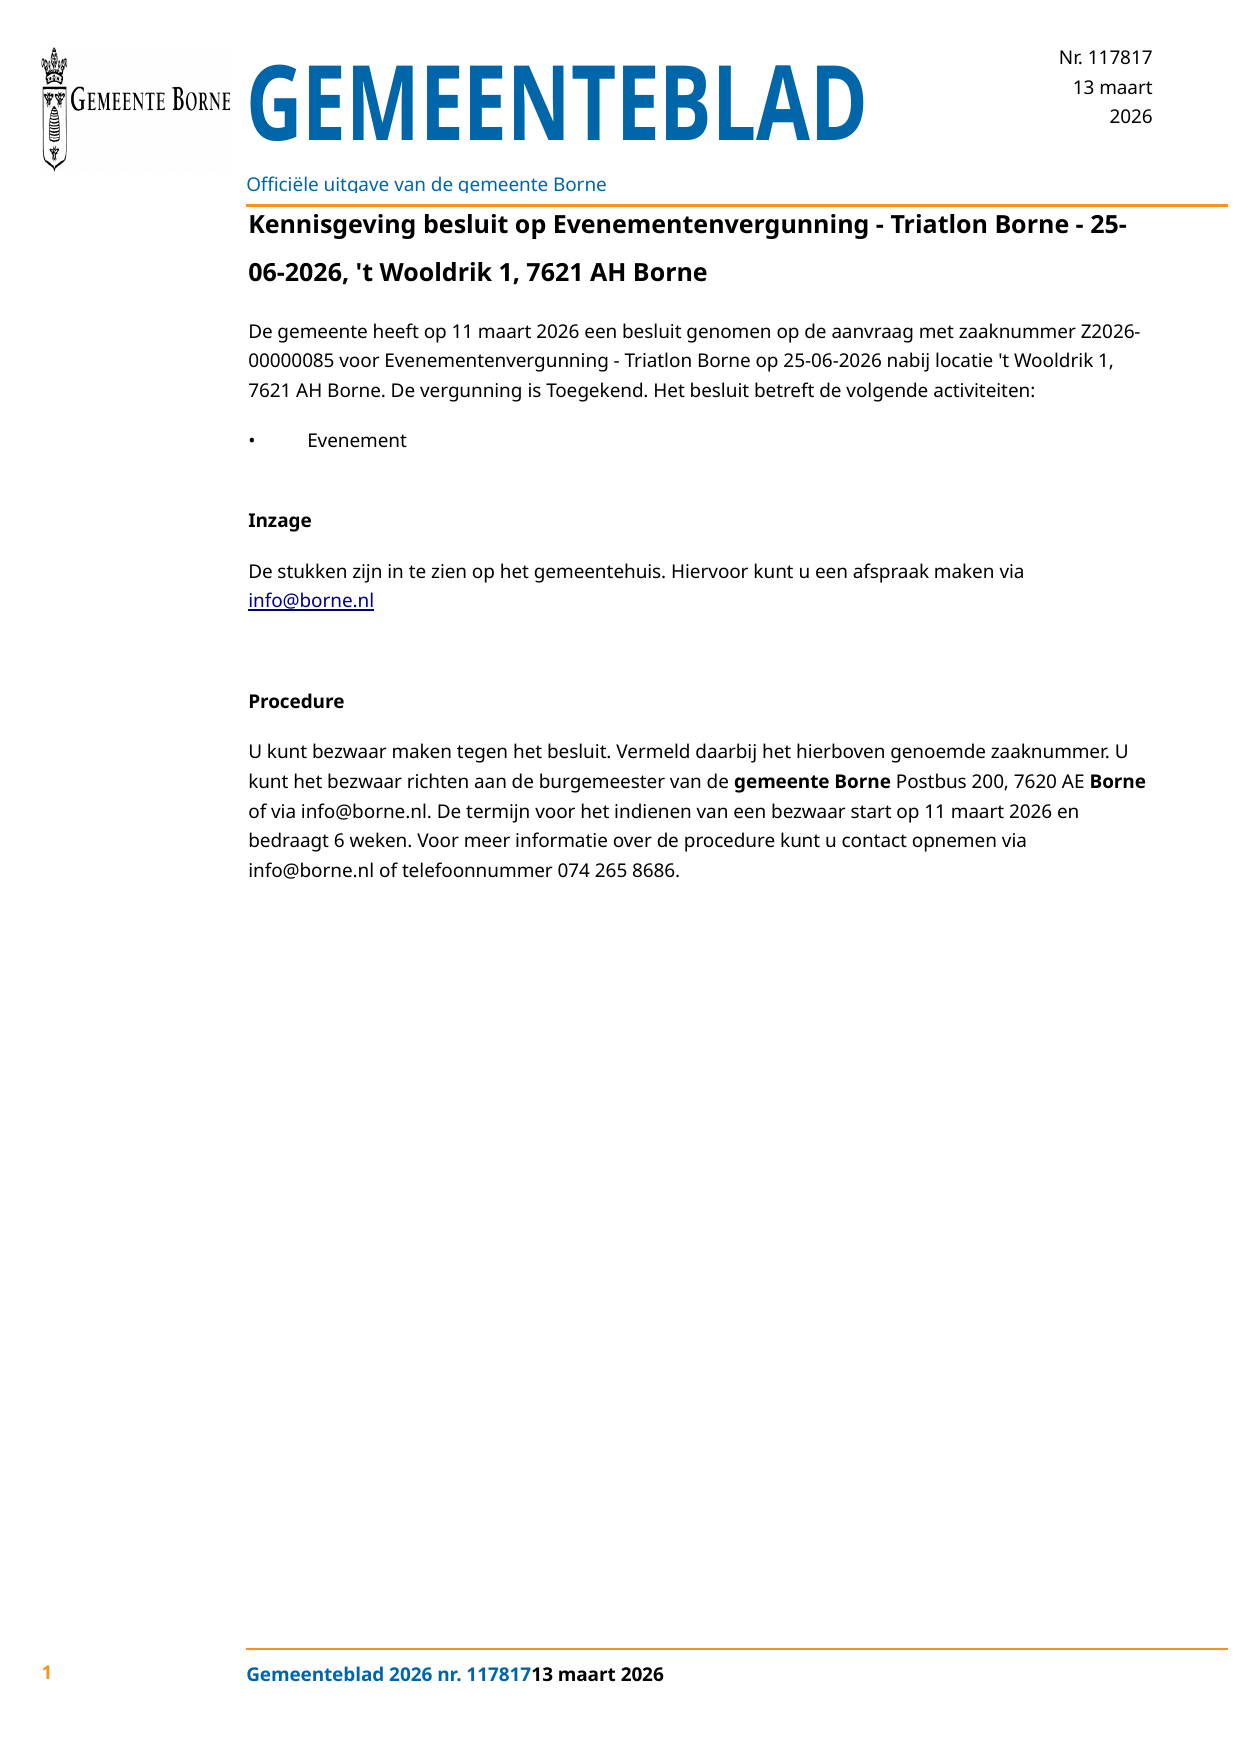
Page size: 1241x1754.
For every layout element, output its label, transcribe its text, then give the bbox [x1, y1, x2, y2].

text De gemeente heeft op 11 maart 2026 een besluit genomen op de aanvraag met zaaknummer Z2026-00000085 voor Evenementenvergunning - Triatlon Borne op 25-06-2026 nabij locatie 't Wooldrik 1, 7621 AH Borne. De vergunning is Toegekend. Het besluit betreft de volgende activiteiten: [248, 318, 1152, 403]
text De stukken zijn in te zien op het gemeentehuis. Hiervoor kunt u een afspraak maken via info@borne.nl [248, 558, 1152, 613]
text Procedure [248, 688, 1152, 714]
list Evenement [248, 427, 1152, 453]
text U kunt bezwaar maken tegen het besluit. Vermeld daarbij het hierboven genoemde zaaknummer. U kunt het bezwaar richten aan de burgemeester van de gemeente Borne Postbus 200, 7620 AE Borne of via info@borne.nl. De termijn voor het indienen van een bezwaar start op 11 maart 2026 en bedraagt 6 weken. Voor meer informatie over de procedure kunt u contact opnemen via info@borne.nl of telefoonnummer 074 265 8686. [248, 739, 1152, 883]
text Inzage [248, 507, 1152, 533]
text Kennisgeving besluit op Evenementenvergunning - Triatlon Borne - 25-06-2026, 't Wooldrik 1, 7621 AH Borne [248, 207, 1152, 288]
picture [41, 47, 231, 172]
